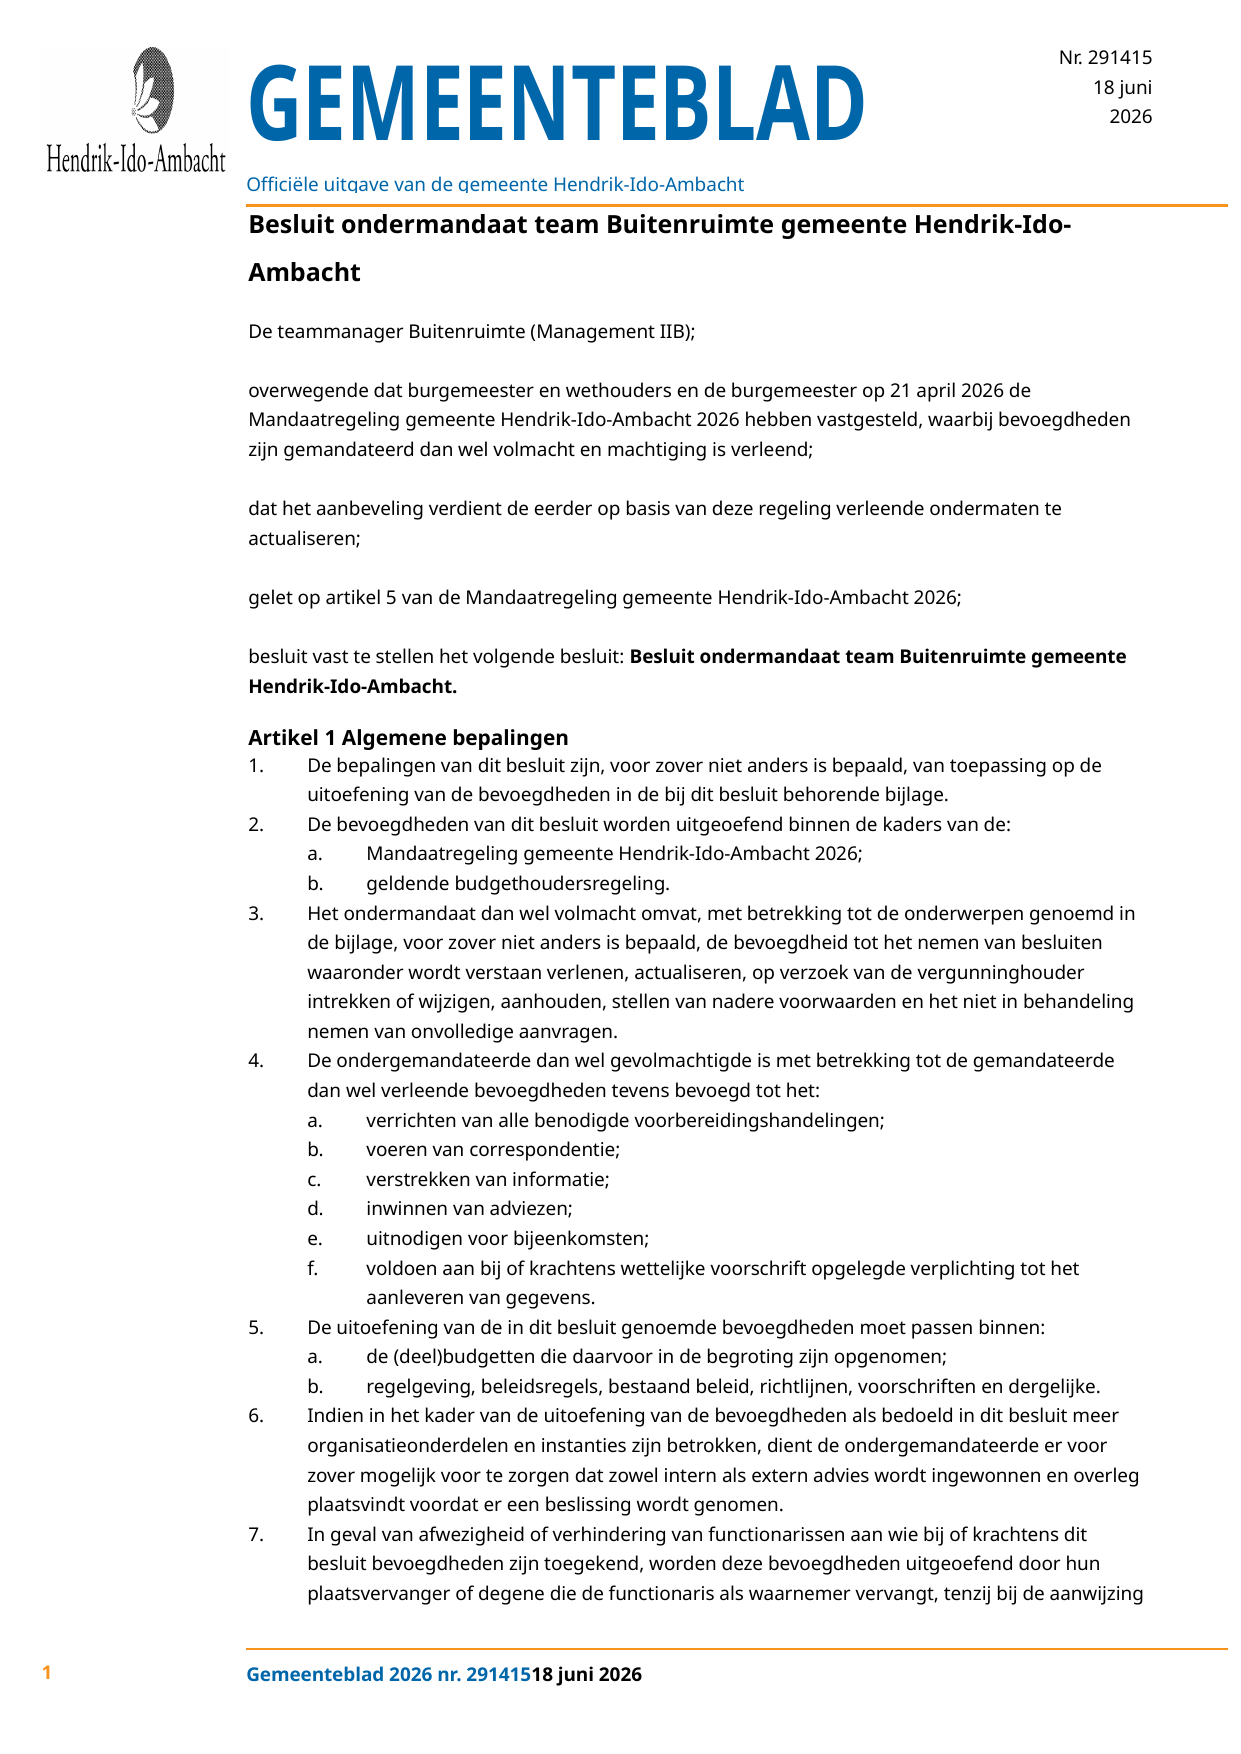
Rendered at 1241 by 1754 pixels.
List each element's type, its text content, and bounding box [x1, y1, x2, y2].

list de (deel)budgetten die daarvoor in de begroting zijn opgenomen; [307, 1343, 1152, 1369]
list De ondergemandateerde dan wel gevolmachtigde is met betrekking tot de gemandateerde dan wel verleende bevoegdheden tevens bevoegd tot het: [248, 1048, 1152, 1103]
list Indien in het kader van de uitoefening van de bevoegdheden als bedoeld in dit besluit meer organisatieonderdelen en instanties zijn betrokken, dient de ondergemandateerde er voor zover mogelijk voor te zorgen dat zowel intern als extern advies wordt ingewonnen en overleg plaatsvindt voordat er een beslissing wordt genomen. [248, 1403, 1152, 1517]
list Mandaatregeling gemeente Hendrik-Ido-Ambacht 2026; [307, 841, 1152, 866]
text overwegende dat burgemeester en wethouders en de burgemeester op 21 april 2026 de Mandaatregeling gemeente Hendrik-Ido-Ambacht 2026 hebben vastgesteld, waarbij bevoegdheden zijn gemandateerd dan wel volmacht en machtiging is verleend; [248, 377, 1152, 462]
text besluit vast te stellen het volgende besluit: Besluit ondermandaat team Buitenruimte gemeente Hendrik-Ido-Ambacht. [248, 643, 1152, 699]
list regelgeving, beleidsregels, bestaand beleid, richtlijnen, voorschriften en dergelijke. [307, 1373, 1152, 1399]
text De teammanager Buitenruimte (Management IIB); [248, 318, 1152, 344]
list Het ondermandaat dan wel volmacht omvat, met betrekking tot de onderwerpen genoemd in de bijlage, voor zover niet anders is bepaald, de bevoegdheid tot het nemen van besluiten waaronder wordt verstaan verlenen, actualiseren, op verzoek van de vergunninghouder intrekken of wijzigen, aanhouden, stellen van nadere voorwaarden en het niet in behandeling nemen van onvolledige aanvragen. [248, 900, 1152, 1044]
text Besluit ondermandaat team Buitenruimte gemeente Hendrik-Ido-Ambacht [248, 207, 1152, 288]
list In geval van afwezigheid of verhindering van functionarissen aan wie bij of krachtens dit besluit bevoegdheden zijn toegekend, worden deze bevoegdheden uitgeoefend door hun plaatsvervanger of degene die de functionaris als waarnemer vervangt, tenzij bij de aanwijzing [248, 1521, 1152, 1606]
list De uitoefening van de in dit besluit genoemde bevoegdheden moet passen binnen: [248, 1314, 1152, 1339]
list De bepalingen van dit besluit zijn, voor zover niet anders is bepaald, van toepassing op de uitoefening van de bevoegdheden in de bij dit besluit behorende bijlage. [248, 752, 1152, 807]
picture [41, 47, 231, 172]
list verstrekken van informatie; [307, 1166, 1152, 1192]
list verrichten van alle benodigde voorbereidingshandelingen; [307, 1107, 1152, 1132]
list voldoen aan bij of krachtens wettelijke voorschrift opgelegde verplichting tot het aanleveren van gegevens. [307, 1255, 1152, 1310]
list voeren van correspondentie; [307, 1136, 1152, 1162]
text Artikel 1 Algemene bepalingen [248, 723, 1152, 752]
list De bevoegdheden van dit besluit worden uitgeoefend binnen de kaders van de: [248, 811, 1152, 837]
list geldende budgethoudersregeling. [307, 870, 1152, 896]
text gelet op artikel 5 van de Mandaatregeling gemeente Hendrik-Ido-Ambacht 2026; [248, 584, 1152, 610]
list inwinnen van adviezen; [307, 1196, 1152, 1221]
list uitnodigen voor bijeenkomsten; [307, 1225, 1152, 1251]
text dat het aanbeveling verdient de eerder op basis van deze regeling verleende ondermaten te actualiseren; [248, 495, 1152, 551]
